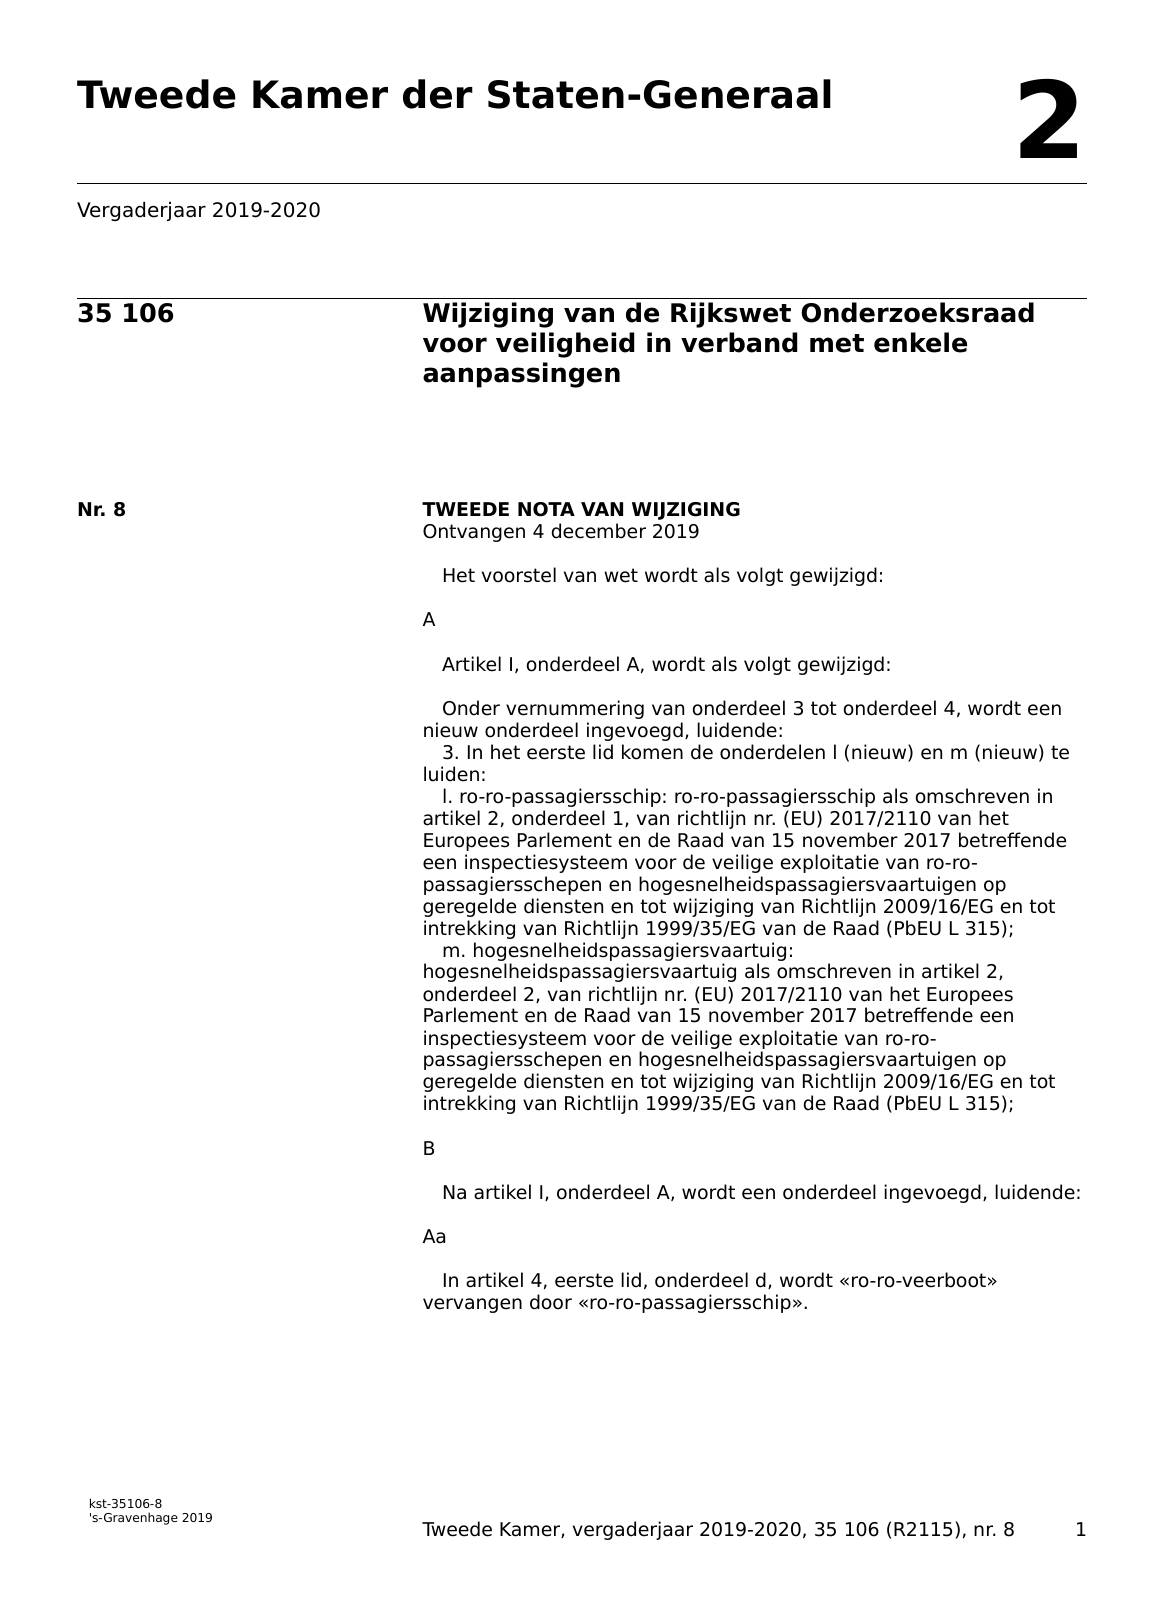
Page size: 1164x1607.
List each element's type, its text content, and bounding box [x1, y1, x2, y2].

table_header 2 [886, 59, 1087, 183]
table_header Tweede Kamer der Staten-Generaal [77, 59, 886, 183]
text kst-35106-8 [88, 1497, 323, 1511]
text Onder vernummering van onderdeel 3 tot onderdeel 4, wordt een nieuw onderdeel ingevoegd, luidende: [422, 698, 1087, 742]
text Artikel I, onderdeel A, wordt als volgt gewijzigd: [422, 653, 1087, 676]
text 3. In het eerste lid komen de onderdelen l (nieuw) en m (nieuw) te luiden: [422, 742, 1087, 786]
text Ontvangen 4 december 2019 [422, 521, 1087, 543]
text Na artikel I, onderdeel A, wordt een onderdeel ingevoegd, luidende: [422, 1182, 1087, 1204]
text l. ro-ro-passagiersschip: ro-ro-passagiersschip als omschreven in artikel 2, onderdeel 1, van richtlijn nr. (EU) 2017/2110 van het Europees Parlement en de Raad van 15 november 2017 betreffende een inspectiesysteem voor de veilige exploitatie van ro-ro-passagiersschepen en hogesnelheidspassagiersvaartuigen op geregelde diensten en tot wijziging van Richtlijn 2009/16/EG en tot intrekking van Richtlijn 1999/35/EG van de Raad (PbEU L 315); [422, 786, 1087, 939]
subtitle 35 106 Wijziging van de Rijkswet Onderzoeksraad voor veiligheid in verband met enkele aanpassingen [77, 299, 1087, 388]
subtitle Aa [422, 1226, 1087, 1248]
text 's-Gravenhage 2019 [88, 1511, 323, 1525]
subtitle B [422, 1137, 1087, 1159]
table_cell Vergaderjaar 2019-2020 [77, 184, 1087, 298]
text m. hogesnelheidspassagiersvaartuig: hogesnelheidspassagiersvaartuig als omschreven in artikel 2, onderdeel 2, van richtlijn nr. (EU) 2017/2110 van het Europees Parlement en de Raad van 15 november 2017 betreffende een inspectiesysteem voor de veilige exploitatie van ro-ro-passagiersschepen en hogesnelheidspassagiersvaartuigen op geregelde diensten en tot wijziging van Richtlijn 2009/16/EG en tot intrekking van Richtlijn 1999/35/EG van de Raad (PbEU L 315); [422, 939, 1087, 1115]
subtitle A [422, 609, 1087, 631]
subtitle Nr. 8 TWEEDE NOTA VAN WIJZIGING [77, 499, 1087, 521]
text Het voorstel van wet wordt als volgt gewijzigd: [422, 565, 1087, 587]
text In artikel 4, eerste lid, onderdeel d, wordt «ro-ro-veerboot» vervangen door «ro-ro-passagiersschip». [422, 1270, 1087, 1314]
